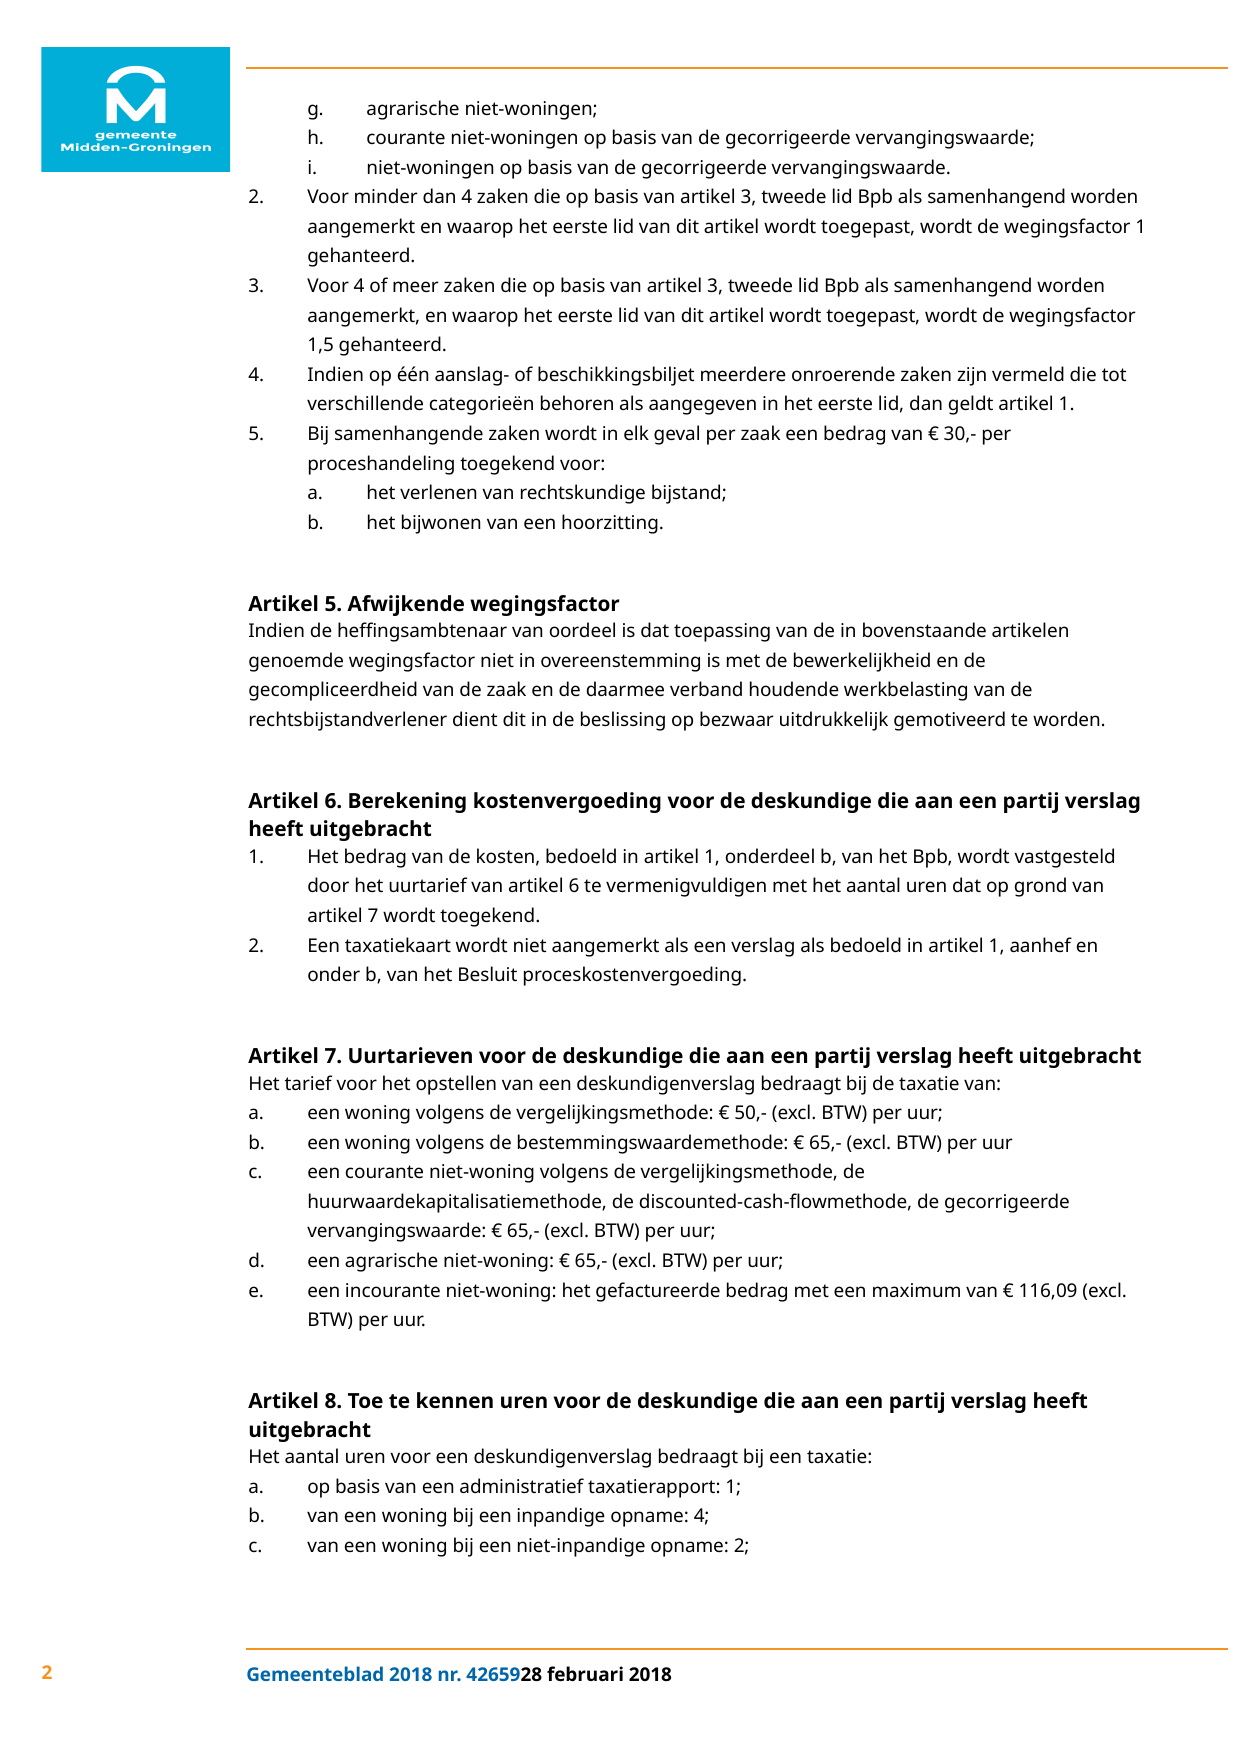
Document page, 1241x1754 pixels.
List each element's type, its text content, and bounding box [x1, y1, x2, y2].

list van een woning bij een inpandige opname: 4; [248, 1502, 1152, 1528]
list een incourante niet-woning: het gefactureerde bedrag met een maximum van € 116,09 (excl. BTW) per uur. [248, 1277, 1152, 1332]
text Artikel 6. Berekening kostenvergoeding voor de deskundige die aan een partij verslag heeft uitgebracht [248, 786, 1152, 843]
list Voor 4 of meer zaken die op basis van artikel 3, tweede lid Bpb als samenhangend worden aangemerkt, en waarop het eerste lid van dit artikel wordt toegepast, wordt de wegingsfactor 1,5 gehanteerd. [248, 272, 1152, 357]
picture [108, 66, 164, 82]
list niet-woningen op basis van de gecorrigeerde vervangingswaarde. [307, 154, 1152, 180]
list courante niet-woningen op basis van de gecorrigeerde vervangingswaarde; [307, 124, 1152, 150]
picture [184, 146, 190, 153]
list Indien op één aanslag- of beschikkingsbiljet meerdere onroerende zaken zijn vermeld die tot verschillende categorieën behoren als aangegeven in het eerste lid, dan geldt artikel 1. [248, 361, 1152, 416]
list het bijwonen van een hoorzitting. [307, 509, 1152, 535]
list een woning volgens de vergelijkingsmethode: € 50,- (excl. BTW) per uur; [248, 1099, 1152, 1125]
text Artikel 5. Afwijkende wegingsfactor [248, 589, 1152, 617]
list Voor minder dan 4 zaken die op basis van artikel 3, tweede lid Bpb als samenhangend worden aangemerkt en waarop het eerste lid van dit artikel wordt toegepast, wordt de wegingsfactor 1 gehanteerd. [248, 183, 1152, 268]
list een agrarische niet-woning: € 65,- (excl. BTW) per uur; [248, 1247, 1152, 1273]
list het verlenen van rechtskundige bijstand; [307, 479, 1152, 505]
list van een woning bij een niet-inpandige opname: 2; [248, 1532, 1152, 1558]
list Bij samenhangende zaken wordt in elk geval per zaak een bedrag van € 30,- per proceshandeling toegekend voor: [248, 420, 1152, 476]
list een courante niet-woning volgens de vergelijkingsmethode, de huurwaardekapitalisatiemethode, de discounted-cash-flowmethode, de gecorrigeerde vervangingswaarde: € 65,- (excl. BTW) per uur; [248, 1158, 1152, 1243]
text Artikel 7. Uurtarieven voor de deskundige die aan een partij verslag heeft uitgebracht [248, 1041, 1152, 1070]
text Artikel 8. Toe te kennen uren voor de deskundige die aan een partij verslag heeft uitgebracht [248, 1386, 1152, 1443]
list Het bedrag van de kosten, bedoeld in artikel 1, onderdeel b, van het Bpb, wordt vastgesteld door het uurtarief van artikel 6 te vermenigvuldigen met het aantal uren dat op grond van artikel 7 wordt toegekend. [248, 843, 1152, 928]
list Een taxatiekaart wordt niet aangemerkt als een verslag als bedoeld in artikel 1, aanhef en onder b, van het Besluit proceskostenvergoeding. [248, 932, 1152, 987]
text Het aantal uren voor een deskundigenverslag bedraagt bij een taxatie: [248, 1443, 1152, 1469]
list een woning volgens de bestemmingswaardemethode: € 65,- (excl. BTW) per uur [248, 1129, 1152, 1155]
text Het tarief voor het opstellen van een deskundigenverslag bedraagt bij de taxatie van: [248, 1070, 1152, 1096]
list agrarische niet-woningen; [307, 95, 1152, 121]
picture [107, 89, 165, 122]
list op basis van een administratief taxatierapport: 1; [248, 1473, 1152, 1499]
text Indien de heffingsambtenaar van oordeel is dat toepassing van de in bovenstaande artikelen genoemde wegingsfactor niet in overeenstemming is met de bewerkelijkheid en de gecompliceerdheid van de zaak en de daarmee verband houdende werkbelasting van de rechtsbijstandverlener dient dit in de beslissing op bezwaar uitdrukkelijk gemotiveerd te worden. [248, 617, 1152, 732]
